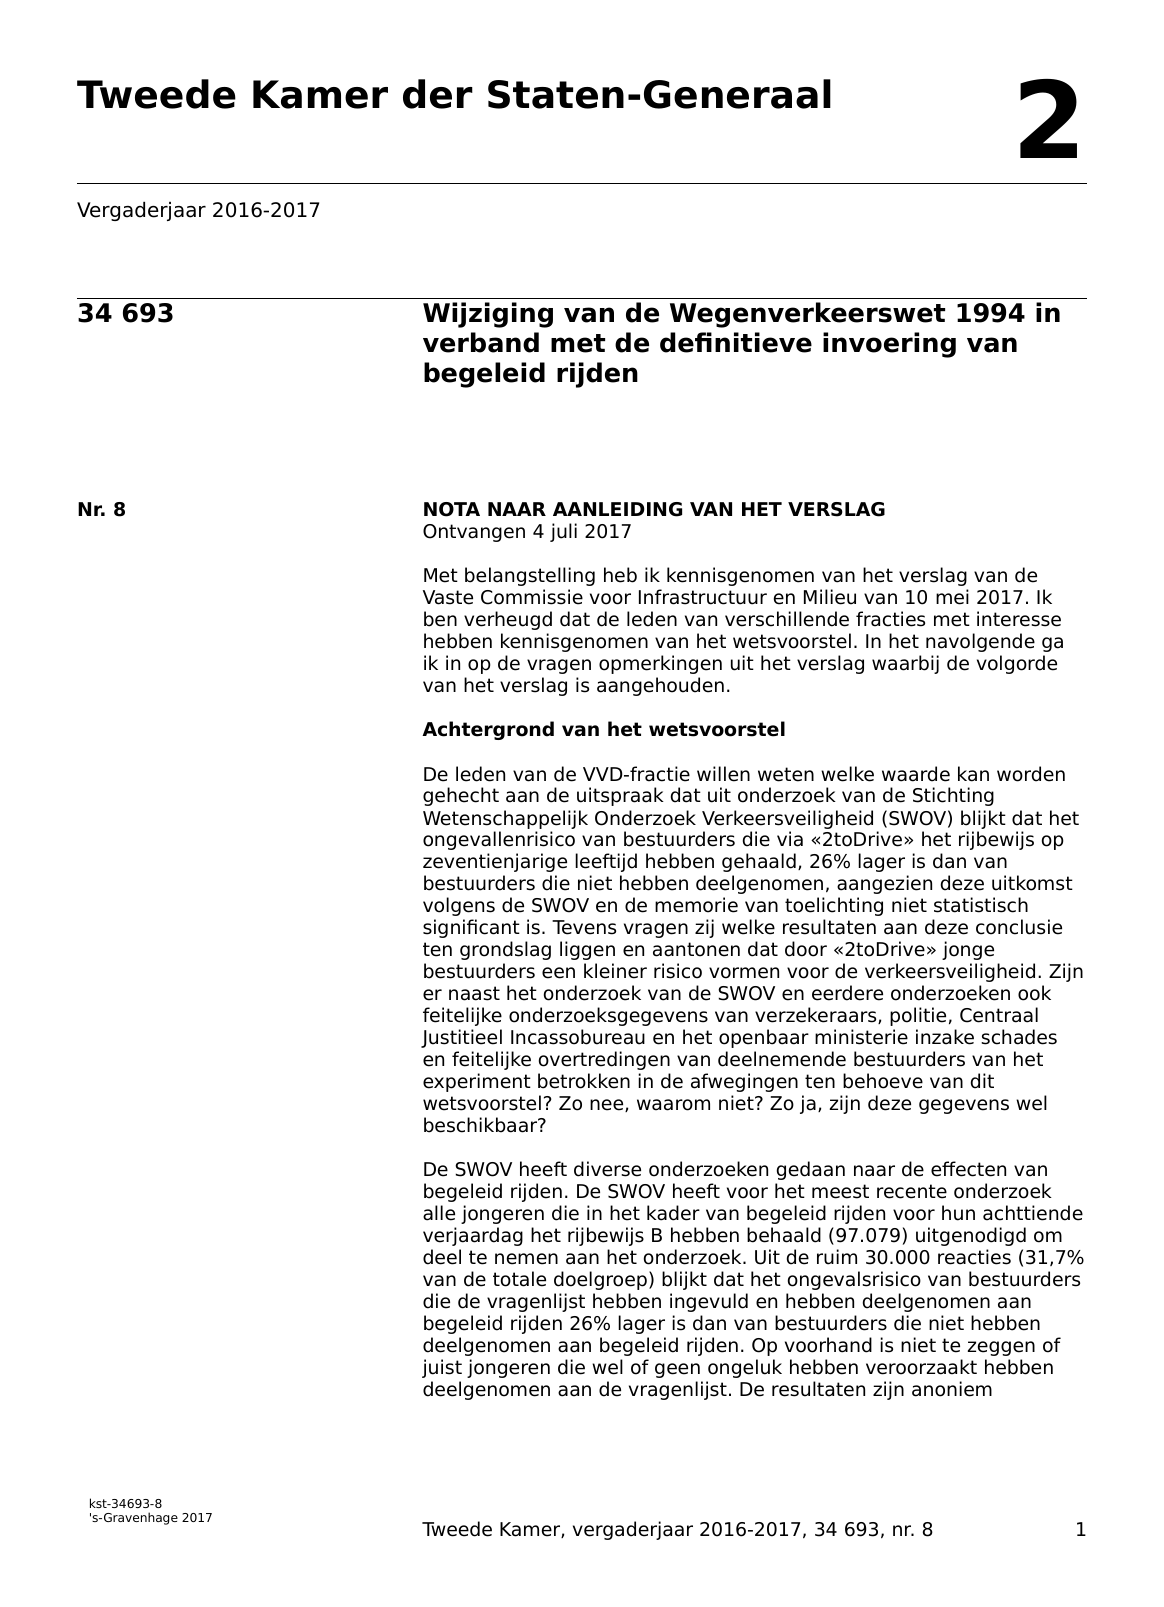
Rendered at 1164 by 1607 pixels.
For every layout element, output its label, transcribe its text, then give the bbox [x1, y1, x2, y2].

text De SWOV heeft diverse onderzoeken gedaan naar de effecten van begeleid rijden. De SWOV heeft voor het meest recente onderzoek alle jongeren die in het kader van begeleid rijden voor hun achttiende verjaardag het rijbewijs B hebben behaald (97.079) uitgenodigd om deel te nemen aan het onderzoek. Uit de ruim 30.000 reacties (31,7% van de totale doelgroep) blijkt dat het ongevalsrisico van bestuurders die de vragenlijst hebben ingevuld en hebben deelgenomen aan begeleid rijden 26% lager is dan van bestuurders die niet hebben deelgenomen aan begeleid rijden. Op voorhand is niet te zeggen of juist jongeren die wel of geen ongeluk hebben veroorzaakt hebben deelgenomen aan de vragenlijst. De resultaten zijn anoniem [422, 1159, 1087, 1401]
subtitle Achtergrond van het wetsvoorstel [422, 719, 1087, 741]
table_header 2 [886, 59, 1087, 183]
text Met belangstelling heb ik kennisgenomen van het verslag van de Vaste Commissie voor Infrastructuur en Milieu van 10 mei 2017. Ik ben verheugd dat de leden van verschillende fracties met interesse hebben kennisgenomen van het wetsvoorstel. In het navolgende ga ik in op de vragen opmerkingen uit het verslag waarbij de volgorde van het verslag is aangehouden. [422, 565, 1087, 697]
table_header Tweede Kamer der Staten-Generaal [77, 59, 886, 183]
text De leden van de VVD-fractie willen weten welke waarde kan worden gehecht aan de uitspraak dat uit onderzoek van de Stichting Wetenschappelijk Onderzoek Verkeersveiligheid (SWOV) blijkt dat het ongevallenrisico van bestuurders die via «2toDrive» het rijbewijs op zeventienjarige leeftijd hebben gehaald, 26% lager is dan van bestuurders die niet hebben deelgenomen, aangezien deze uitkomst volgens de SWOV en de memorie van toelichting niet statistisch significant is. Tevens vragen zij welke resultaten aan deze conclusie ten grondslag liggen en aantonen dat door «2toDrive» jonge bestuurders een kleiner risico vormen voor de verkeersveiligheid. Zijn er naast het onderzoek van de SWOV en eerdere onderzoeken ook feitelijke onderzoeksgegevens van verzekeraars, politie, Centraal Justitieel Incassobureau en het openbaar ministerie inzake schades en feitelijke overtredingen van deelnemende bestuurders van het experiment betrokken in de afwegingen ten behoeve van dit wetsvoorstel? Zo nee, waarom niet? Zo ja, zijn deze gegevens wel beschikbaar? [422, 763, 1087, 1137]
table_cell Vergaderjaar 2016-2017 [77, 184, 1087, 298]
text kst-34693-8 [88, 1497, 323, 1511]
text 's-Gravenhage 2017 [88, 1511, 323, 1525]
subtitle 34 693 Wijziging van de Wegenverkeerswet 1994 in verband met de definitieve invoering van begeleid rijden [77, 299, 1087, 388]
subtitle Nr. 8 NOTA NAAR AANLEIDING VAN HET VERSLAG [77, 499, 1087, 521]
text Ontvangen 4 juli 2017 [422, 521, 1087, 543]
